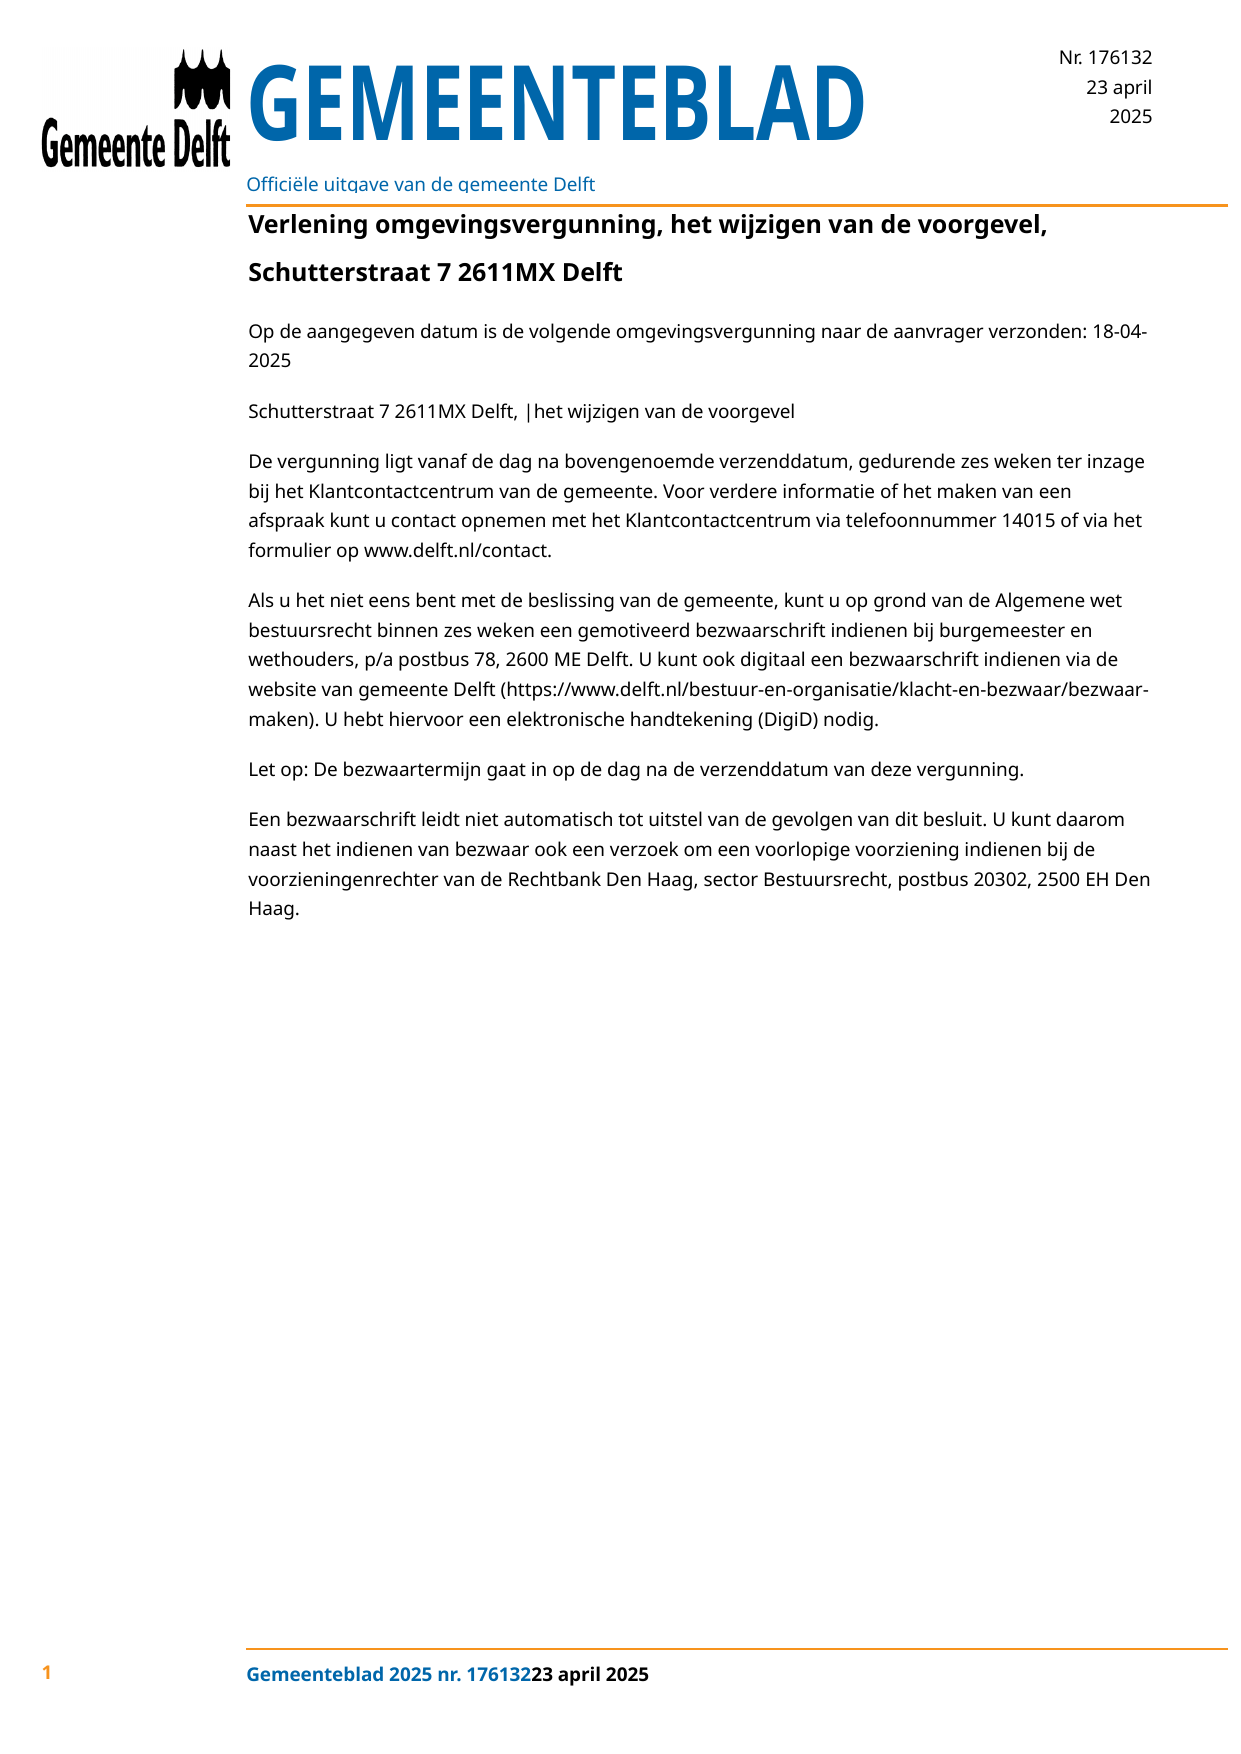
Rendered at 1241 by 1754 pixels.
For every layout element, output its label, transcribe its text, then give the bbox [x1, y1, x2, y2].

text Als u het niet eens bent met de beslissing van de gemeente, kunt u op grond van de Algemene wet bestuursrecht binnen zes weken een gemotiveerd bezwaarschrift indienen bij burgemeester en wethouders, p/a postbus 78, 2600 ME Delft. U kunt ook digitaal een bezwaarschrift indienen via de website van gemeente Delft (https://www.delft.nl/bestuur-en-organisatie/klacht-en-bezwaar/bezwaar-maken). U hebt hiervoor een elektronische handtekening (DigiD) nodig. [248, 587, 1152, 732]
text Een bezwaarschrift leidt niet automatisch tot uitstel van de gevolgen van dit besluit. U kunt daarom naast het indienen van bezwaar ook een verzoek om een voorlopige voorziening indienen bij de voorzieningenrechter van de Rechtbank Den Haag, sector Bestuursrecht, postbus 20302, 2500 EH Den Haag. [248, 807, 1152, 921]
picture [41, 47, 231, 172]
text Op de aangegeven datum is de volgende omgevingsvergunning naar de aanvrager verzonden: 18-04-2025 [248, 318, 1152, 373]
text De vergunning ligt vanaf de dag na bovengenoemde verzenddatum, gedurende zes weken ter inzage bij het Klantcontactcentrum van de gemeente. Voor verdere informatie of het maken van een afspraak kunt u contact opnemen met het Klantcontactcentrum via telefoonnummer 14015 of via het formulier op www.delft.nl/contact. [248, 448, 1152, 563]
text Verlening omgevingsvergunning, het wijzigen van de voorgevel, Schutterstraat 7 2611MX Delft [248, 207, 1152, 288]
text Schutterstraat 7 2611MX Delft, |het wijzigen van de voorgevel [248, 398, 1152, 424]
text Let op: De bezwaartermijn gaat in op de dag na de verzenddatum van deze vergunning. [248, 756, 1152, 782]
